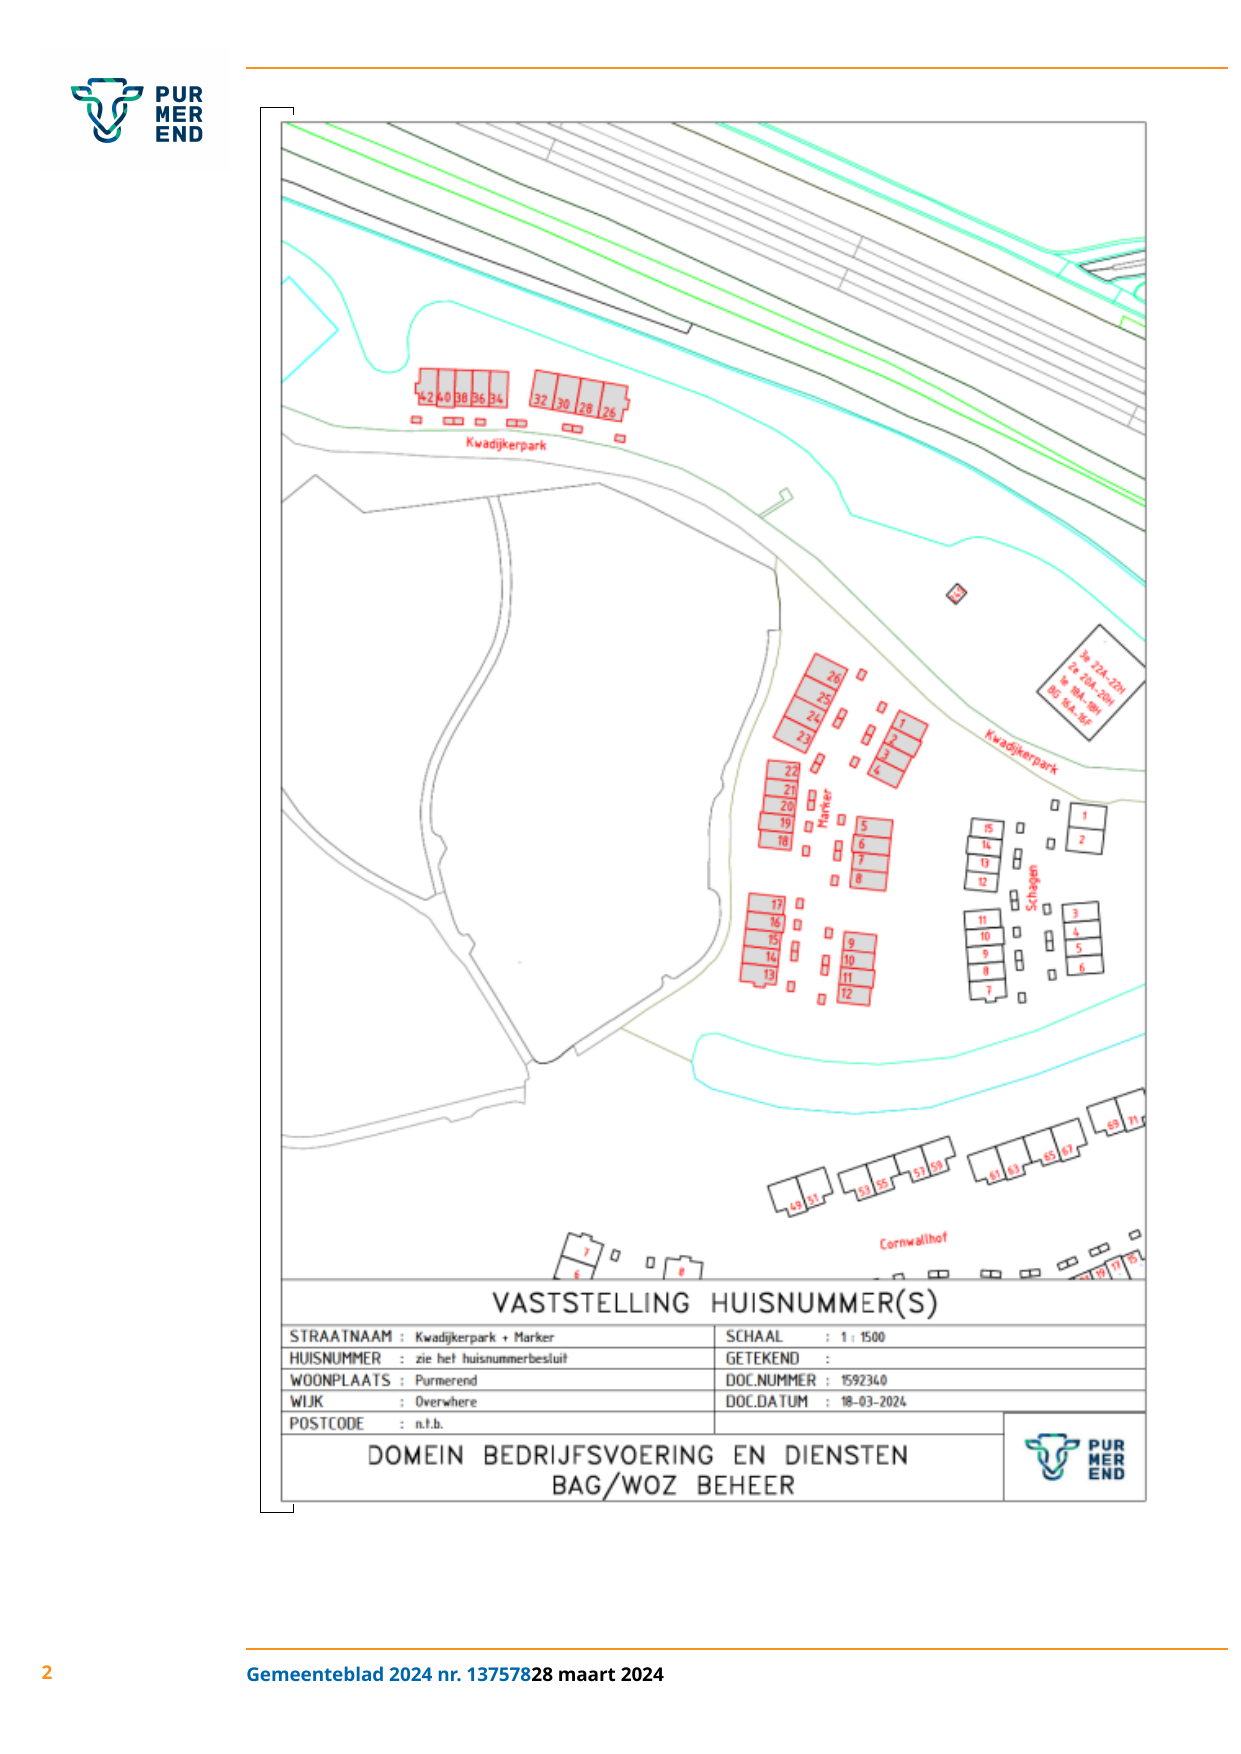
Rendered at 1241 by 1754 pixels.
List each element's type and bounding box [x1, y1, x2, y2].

picture [268, 115, 1152, 1504]
picture [41, 47, 231, 172]
